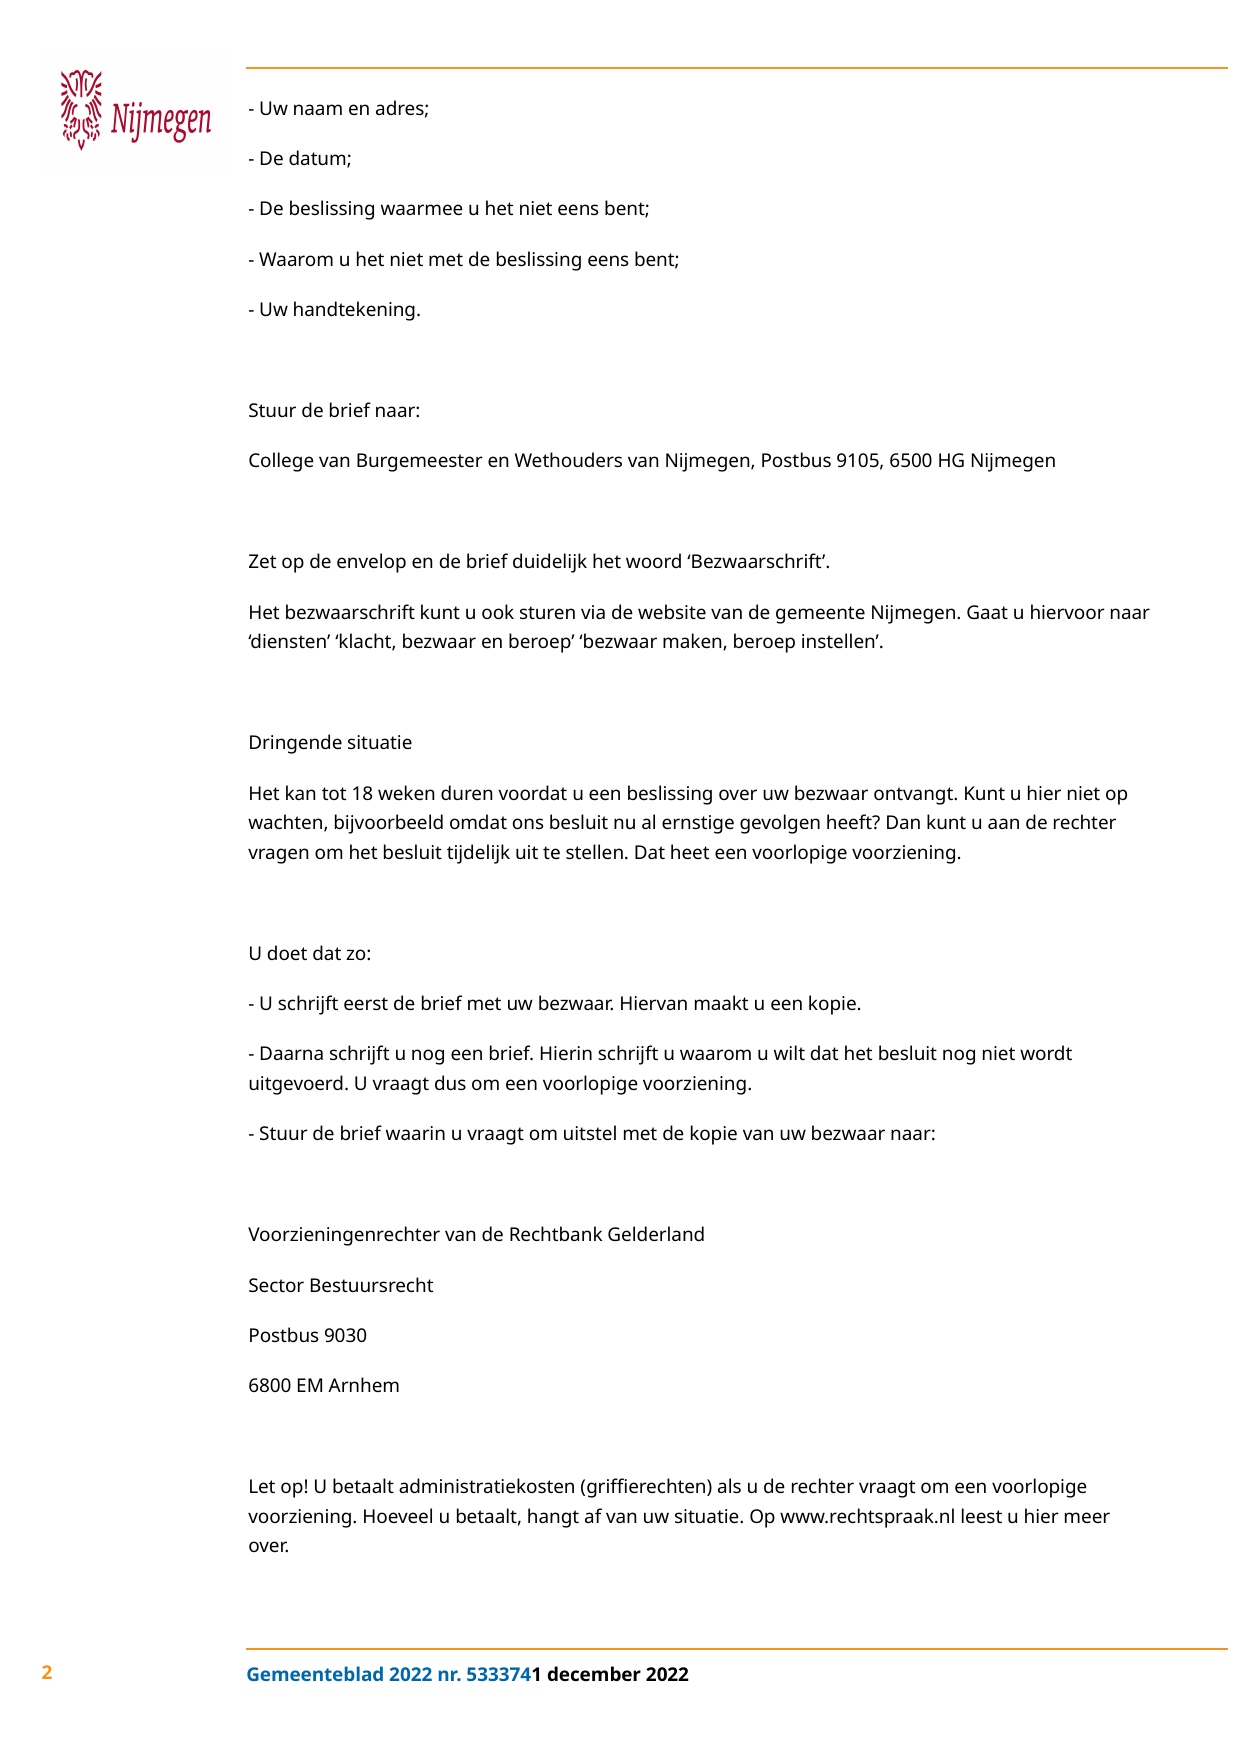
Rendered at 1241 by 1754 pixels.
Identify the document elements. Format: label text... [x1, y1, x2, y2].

text Stuur de brief naar: [248, 397, 1152, 423]
text - Stuur de brief waarin u vraagt om uitstel met de kopie van uw bezwaar naar: [248, 1121, 1152, 1146]
text Het kan tot 18 weken duren voordat u een beslissing over uw bezwaar ontvangt. Kunt u hier niet op wachten, bijvoorbeeld omdat ons besluit nu al ernstige gevolgen heeft? Dan kunt u aan de rechter vragen om het besluit tijdelijk uit te stellen. Dat heet een voorlopige voorziening. [248, 780, 1152, 865]
text Let op! U betaalt administratiekosten (griffierechten) als u de rechter vraagt om een voorlopige voorziening. Hoeveel u betaalt, hangt af van uw situatie. Op www.rechtspraak.nl leest u hier meer over. [248, 1473, 1152, 1558]
text - De beslissing waarmee u het niet eens bent; [248, 196, 1152, 221]
text Dringende situatie [248, 729, 1152, 755]
text - Uw handtekening. [248, 296, 1152, 322]
text Sector Bestuursrecht [248, 1272, 1152, 1298]
text Voorzieningenrechter van de Rechtbank Gelderland [248, 1221, 1152, 1247]
text Zet op de envelop en de brief duidelijk het woord ‘Bezwaarschrift’. [248, 548, 1152, 574]
text - Daarna schrijft u nog een brief. Hierin schrijft u waarom u wilt dat het besluit nog niet wordt uitgevoerd. U vraagt dus om een voorlopige voorziening. [248, 1041, 1152, 1096]
text College van Burgemeester en Wethouders van Nijmegen, Postbus 9105, 6500 HG Nijmegen [248, 448, 1152, 473]
text Postbus 9030 [248, 1322, 1152, 1348]
text - Waarom u het niet met de beslissing eens bent; [248, 246, 1152, 272]
text U doet dat zo: [248, 940, 1152, 966]
text - U schrijft eerst de brief met uw bezwaar. Hiervan maakt u een kopie. [248, 990, 1152, 1016]
text - De datum; [248, 145, 1152, 171]
text Het bezwaarschrift kunt u ook sturen via de website van de gemeente Nijmegen. Gaat u hiervoor naar ‘diensten’ ‘klacht, bezwaar en beroep’ ‘bezwaar maken, beroep instellen’. [248, 599, 1152, 654]
picture [41, 47, 231, 172]
text 6800 EM Arnhem [248, 1373, 1152, 1398]
text - Uw naam en adres; [248, 95, 1152, 121]
